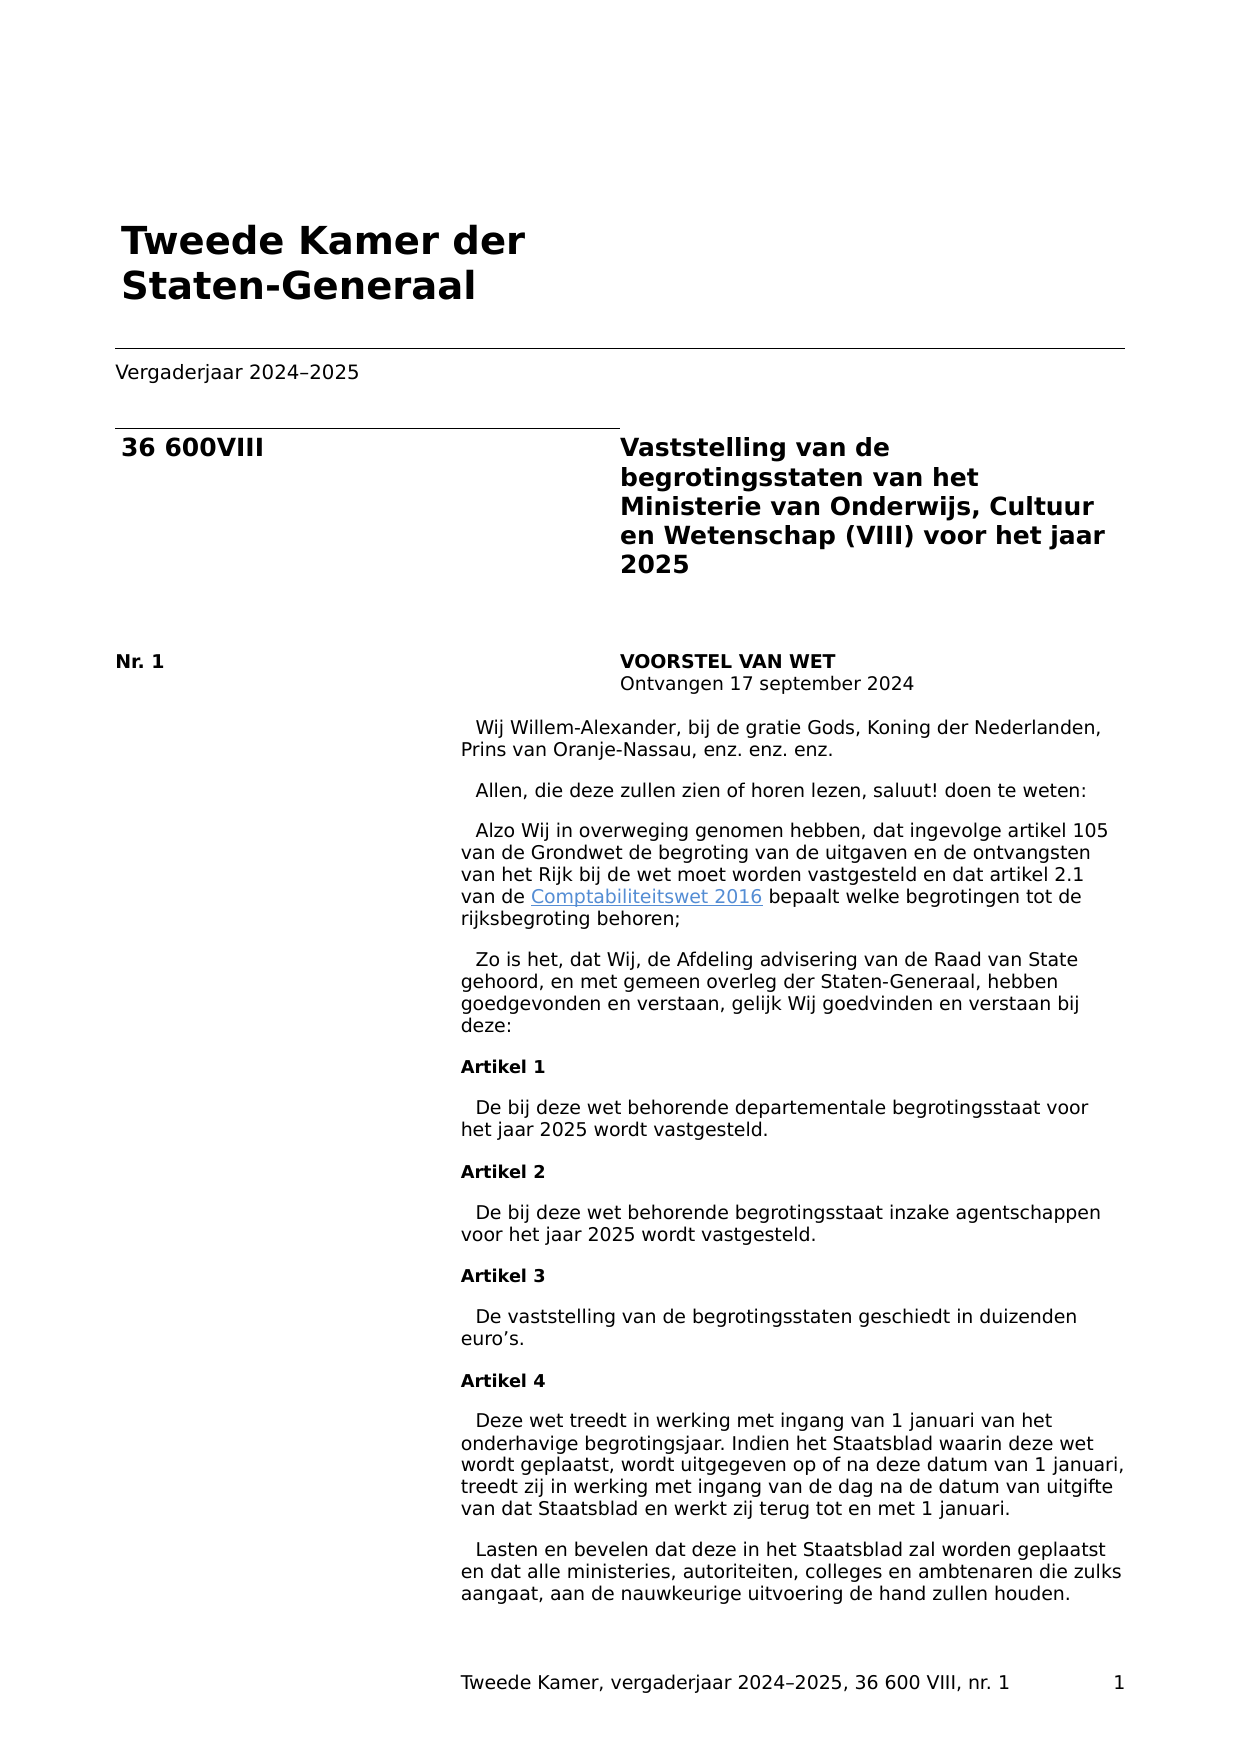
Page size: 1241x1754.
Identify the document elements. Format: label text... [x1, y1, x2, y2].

text Deze wet treedt in werking met ingang van 1 januari van het onderhavige begrotingsjaar. Indien het Staatsblad waarin deze wet wordt geplaatst, wordt uitgegeven op of na deze datum van 1 januari, treedt zij in werking met ingang van de dag na de datum van uitgifte van dat Staatsblad en werkt zij terug tot en met 1 januari. [461, 1410, 1125, 1520]
table_header Vaststelling van de begrotingsstaten van het Ministerie van Onderwijs, Cultuur en Wetenschap (VIII) voor het jaar 2025 [620, 428, 1125, 585]
title Artikel 4 [461, 1369, 1125, 1392]
table_header Voorstel van wet Ontvangen 17 september 2024 [620, 651, 1125, 717]
title Artikel 1 [461, 1056, 1125, 1078]
table_header [620, 213, 1125, 348]
text Zo is het, dat Wij, de Afdeling advisering van de Raad van State gehoord, en met gemeen overleg der Staten-Generaal, hebben goedgevonden en verstaan, gelijk Wij goedvinden en verstaan bij deze: [461, 949, 1125, 1037]
title Artikel 3 [461, 1264, 1125, 1287]
text Allen, die deze zullen zien of horen lezen, saluut! doen te weten: [461, 779, 1125, 802]
text Alzo Wij in overweging genomen hebben, dat ingevolge artikel 105 van de Grondwet de begroting van de uitgaven en de ontvangsten van het Rijk bij de wet moet worden vastgesteld en dat artikel 2.1 van de Comptabiliteitswet 2016 bepaalt welke begrotingen tot de rijksbegroting behoren; [461, 820, 1125, 930]
table_header Tweede Kamer der Staten-Generaal [115, 213, 620, 348]
table_cell Vergaderjaar 2024–2025 [115, 349, 1125, 384]
text Lasten en bevelen dat deze in het Staatsblad zal worden geplaatst en dat alle ministeries, autoriteiten, colleges en ambtenaren die zulks aangaat, aan de nauwkeurige uitvoering de hand zullen houden. [461, 1539, 1125, 1605]
text De vaststelling van de begrotingsstaten geschiedt in duizenden euro’s. [461, 1306, 1125, 1350]
title Artikel 2 [461, 1160, 1125, 1183]
text Wij Willem-Alexander, bij de gratie Gods, Koning der Nederlanden, Prins van Oranje-Nassau, enz. enz. enz. [461, 717, 1125, 761]
text De bij deze wet behorende departementale begrotingsstaat voor het jaar 2025 wordt vastgesteld. [461, 1097, 1125, 1141]
text De bij deze wet behorende begrotingsstaat inzake agentschappen voor het jaar 2025 wordt vastgesteld. [461, 1202, 1125, 1246]
table_header 36 600VIII [115, 429, 620, 585]
table_header Nr. 1 [115, 651, 620, 717]
